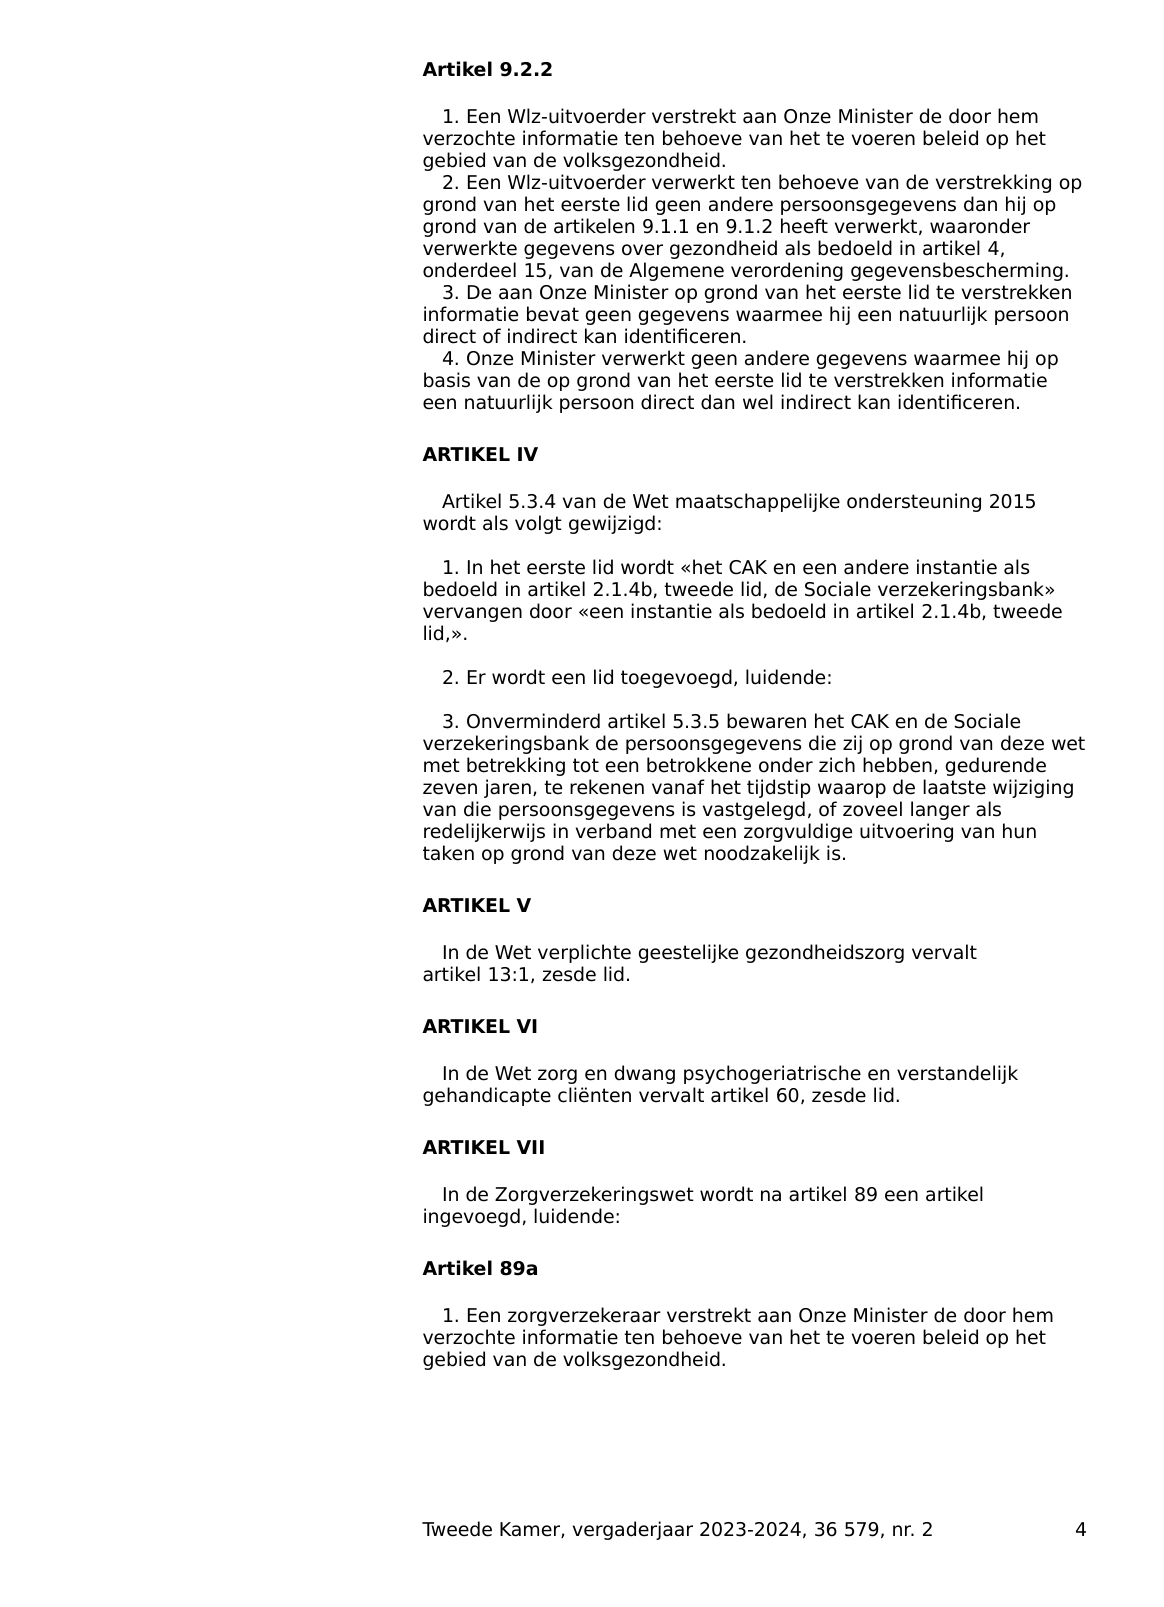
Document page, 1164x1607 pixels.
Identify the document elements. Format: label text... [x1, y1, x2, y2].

text In de Wet zorg en dwang psychogeriatrische en verstandelijk gehandicapte cliënten vervalt artikel 60, zesde lid. [422, 1063, 1087, 1107]
text 4. Onze Minister verwerkt geen andere gegevens waarmee hij op basis van de op grond van het eerste lid te verstrekken informatie een natuurlijk persoon direct dan wel indirect kan identificeren. [422, 348, 1087, 414]
subtitle ARTIKEL VI [422, 1016, 1087, 1038]
text In de Zorgverzekeringswet wordt na artikel 89 een artikel ingevoegd, luidende: [422, 1184, 1087, 1228]
subtitle Artikel 9.2.2 [422, 59, 1087, 81]
text 1. In het eerste lid wordt «het CAK en een andere instantie als bedoeld in artikel 2.1.4b, tweede lid, de Sociale verzekeringsbank» vervangen door «een instantie als bedoeld in artikel 2.1.4b, tweede lid,». [422, 557, 1087, 645]
text In de Wet verplichte geestelijke gezondheidszorg vervalt artikel 13:1, zesde lid. [422, 942, 1087, 986]
text 1. Een Wlz-uitvoerder verstrekt aan Onze Minister de door hem verzochte informatie ten behoeve van het te voeren beleid op het gebied van de volksgezondheid. [422, 106, 1087, 172]
text 3. De aan Onze Minister op grond van het eerste lid te verstrekken informatie bevat geen gegevens waarmee hij een natuurlijk persoon direct of indirect kan identificeren. [422, 282, 1087, 348]
text Artikel 5.3.4 van de Wet maatschappelijke ondersteuning 2015 wordt als volgt gewijzigd: [422, 491, 1087, 535]
text 3. Onverminderd artikel 5.3.5 bewaren het CAK en de Sociale verzekeringsbank de persoonsgegevens die zij op grond van deze wet met betrekking tot een betrokkene onder zich hebben, gedurende zeven jaren, te rekenen vanaf het tijdstip waarop de laatste wijziging van die persoonsgegevens is vastgelegd, of zoveel langer als redelijkerwijs in verband met een zorgvuldige uitvoering van hun taken op grond van deze wet noodzakelijk is. [422, 711, 1087, 865]
text 1. Een zorgverzekeraar verstrekt aan Onze Minister de door hem verzochte informatie ten behoeve van het te voeren beleid op het gebied van de volksgezondheid. [422, 1305, 1087, 1371]
text 2. Een Wlz-uitvoerder verwerkt ten behoeve van de verstrekking op grond van het eerste lid geen andere persoonsgegevens dan hij op grond van de artikelen 9.1.1 en 9.1.2 heeft verwerkt, waaronder verwerkte gegevens over gezondheid als bedoeld in artikel 4, onderdeel 15, van de Algemene verordening gegevensbescherming. [422, 172, 1087, 282]
subtitle Artikel 89a [422, 1258, 1087, 1280]
subtitle ARTIKEL VII [422, 1137, 1087, 1159]
text 2. Er wordt een lid toegevoegd, luidende: [422, 667, 1087, 689]
subtitle ARTIKEL IV [422, 444, 1087, 466]
subtitle ARTIKEL V [422, 895, 1087, 917]
